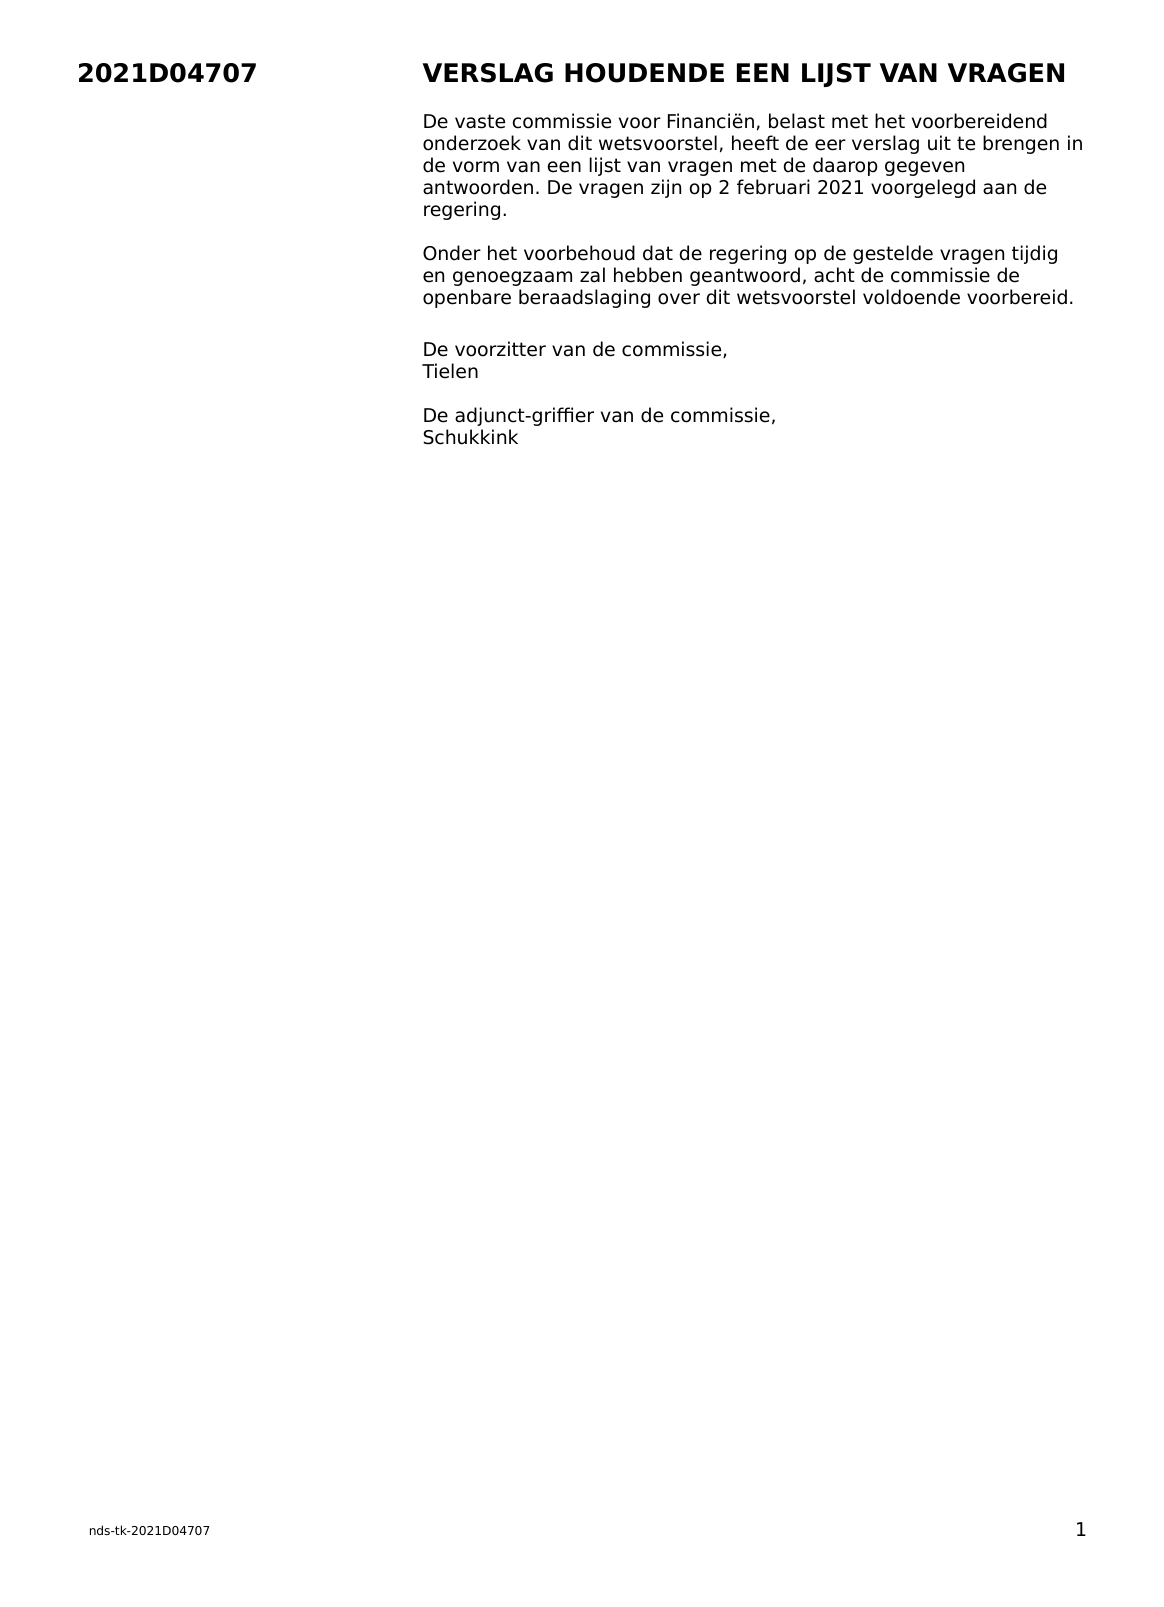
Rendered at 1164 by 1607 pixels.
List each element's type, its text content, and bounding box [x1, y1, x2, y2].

text De adjunct-griffier van de commissie, Schukkink [422, 405, 1087, 449]
text Onder het voorbehoud dat de regering op de gestelde vragen tijdig en genoegzaam zal hebben geantwoord, acht de commissie de openbare beraadslaging over dit wetsvoorstel voldoende voorbereid. [422, 243, 1087, 309]
text De voorzitter van de commissie, Tielen [422, 339, 1087, 383]
text nds-tk-2021D04707 [88, 1524, 323, 1538]
text De vaste commissie voor Financiën, belast met het voorbereidend onderzoek van dit wetsvoorstel, heeft de eer verslag uit te brengen in de vorm van een lijst van vragen met de daarop gegeven antwoorden. De vragen zijn op 2 februari 2021 voorgelegd aan de regering. [422, 111, 1087, 221]
text 2021D04707 VERSLAG HOUDENDE EEN LIJST VAN VRAGEN [77, 59, 1087, 89]
